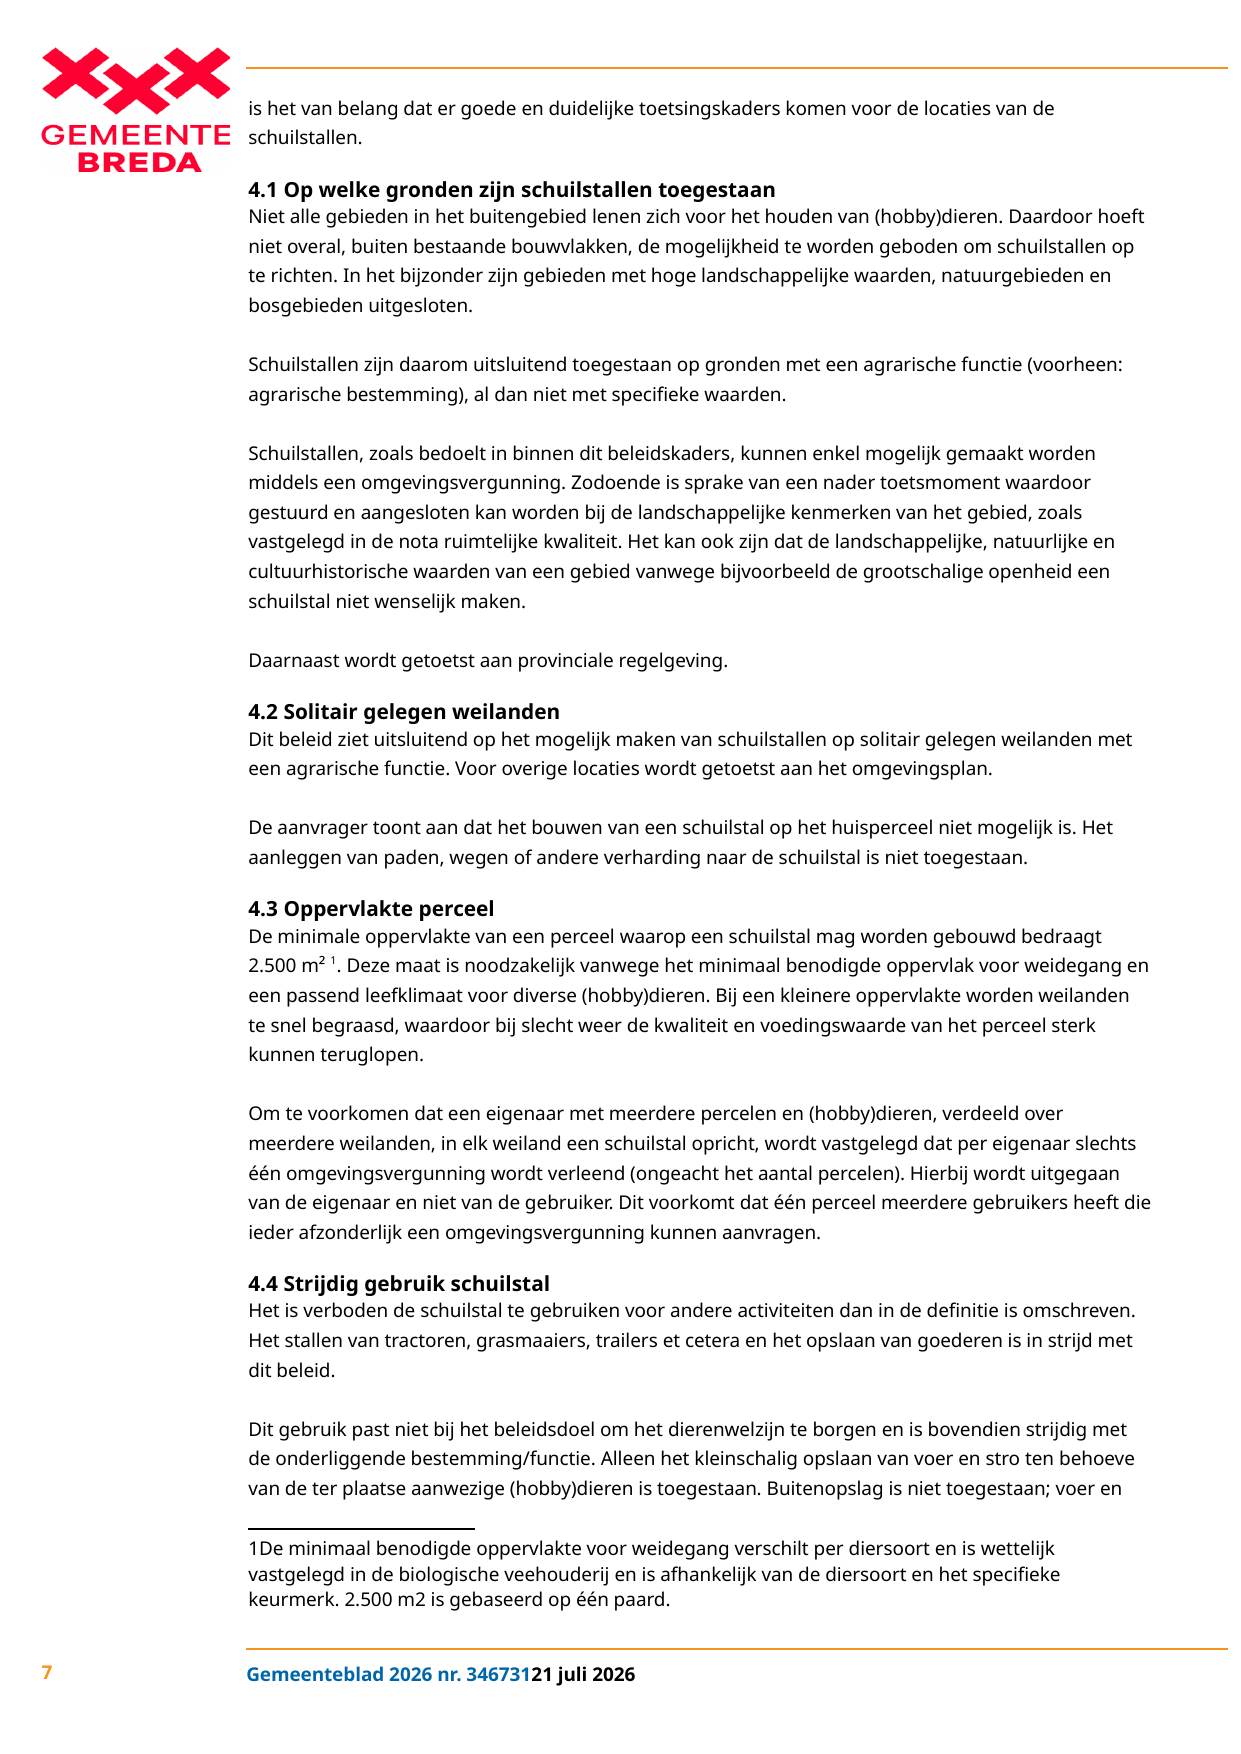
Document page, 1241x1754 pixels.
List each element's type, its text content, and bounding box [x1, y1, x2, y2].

text Om te voorkomen dat een eigenaar met meerdere percelen en (hobby)dieren, verdeeld over meerdere weilanden, in elk weiland een schuilstal opricht, wordt vastgelegd dat per eigenaar slechts één omgevingsvergunning wordt verleend (ongeacht het aantal percelen). Hierbij wordt uitgegaan van de eigenaar en niet van de gebruiker. Dit voorkomt dat één perceel meerdere gebruikers heeft die ieder afzonderlijk een omgevingsvergunning kunnen aanvragen. [248, 1101, 1152, 1244]
text 4.4 Strijdig gebruik schuilstal [248, 1269, 1152, 1298]
text De minimaal benodigde oppervlakte voor weidegang verschilt per diersoort en is wettelijk vastgelegd in de biologische veehouderij en is afhankelijk van de diersoort en het specifieke keurmerk. 2.500 m2 is gebaseerd op één paard. [248, 1535, 1152, 1612]
text De minimale oppervlakte van een perceel waarop een schuilstal mag worden gebouwd bedraagt 2.500 m² . Deze maat is noodzakelijk vanwege het minimaal benodigde oppervlak voor weidegang en een passend leefklimaat voor diverse (hobby)dieren. Bij een kleinere oppervlakte worden weilanden te snel begraasd, waardoor bij slecht weer de kwaliteit en voedingswaarde van het perceel sterk kunnen teruglopen. [248, 923, 1152, 1067]
text 4.1 Op welke gronden zijn schuilstallen toegestaan [248, 175, 1152, 203]
text Dit gebruik past niet bij het beleidsdoel om het dierenwelzijn te borgen en is bovendien strijdig met de onderliggende bestemming/functie. Alleen het kleinschalig opslaan van voer en stro ten behoeve van de ter plaatse aanwezige (hobby)dieren is toegestaan. Buitenopslag is niet toegestaan; voer en [248, 1416, 1152, 1501]
text Daarnaast wordt getoetst aan provinciale regelgeving. [248, 647, 1152, 673]
text is het van belang dat er goede en duidelijke toetsingskaders komen voor de locaties van de schuilstallen. [248, 95, 1152, 150]
text 4.2 Solitair gelegen weilanden [248, 697, 1152, 726]
picture [41, 47, 231, 172]
text De aanvrager toont aan dat het bouwen van een schuilstal op het huisperceel niet mogelijk is. Het aanleggen van paden, wegen of andere verharding naar de schuilstal is niet toegestaan. [248, 814, 1152, 870]
text Niet alle gebieden in het buitengebied lenen zich voor het houden van (hobby)dieren. Daardoor hoeft niet overal, buiten bestaande bouwvlakken, de mogelijkheid te worden geboden om schuilstallen op te richten. In het bijzonder zijn gebieden met hoge landschappelijke waarden, natuurgebieden en bosgebieden uitgesloten. [248, 203, 1152, 318]
text Schuilstallen, zoals bedoelt in binnen dit beleidskaders, kunnen enkel mogelijk gemaakt worden middels een omgevingsvergunning. Zodoende is sprake van een nader toetsmoment waardoor gestuurd en aangesloten kan worden bij de landschappelijke kenmerken van het gebied, zoals vastgelegd in de nota ruimtelijke kwaliteit. Het kan ook zijn dat de landschappelijke, natuurlijke en cultuurhistorische waarden van een gebied vanwege bijvoorbeeld de grootschalige openheid een schuilstal niet wenselijk maken. [248, 440, 1152, 613]
text Het is verboden de schuilstal te gebruiken voor andere activiteiten dan in de definitie is omschreven. Het stallen van tractoren, grasmaaiers, trailers et cetera en het opslaan van goederen is in strijd met dit beleid. [248, 1298, 1152, 1383]
text Dit beleid ziet uitsluitend op het mogelijk maken van schuilstallen op solitair gelegen weilanden met een agrarische functie. Voor overige locaties wordt getoetst aan het omgevingsplan. [248, 726, 1152, 781]
text Schuilstallen zijn daarom uitsluitend toegestaan op gronden met een agrarische functie (voorheen: agrarische bestemming), al dan niet met specifieke waarden. [248, 351, 1152, 406]
text 4.3 Oppervlakte perceel [248, 894, 1152, 923]
